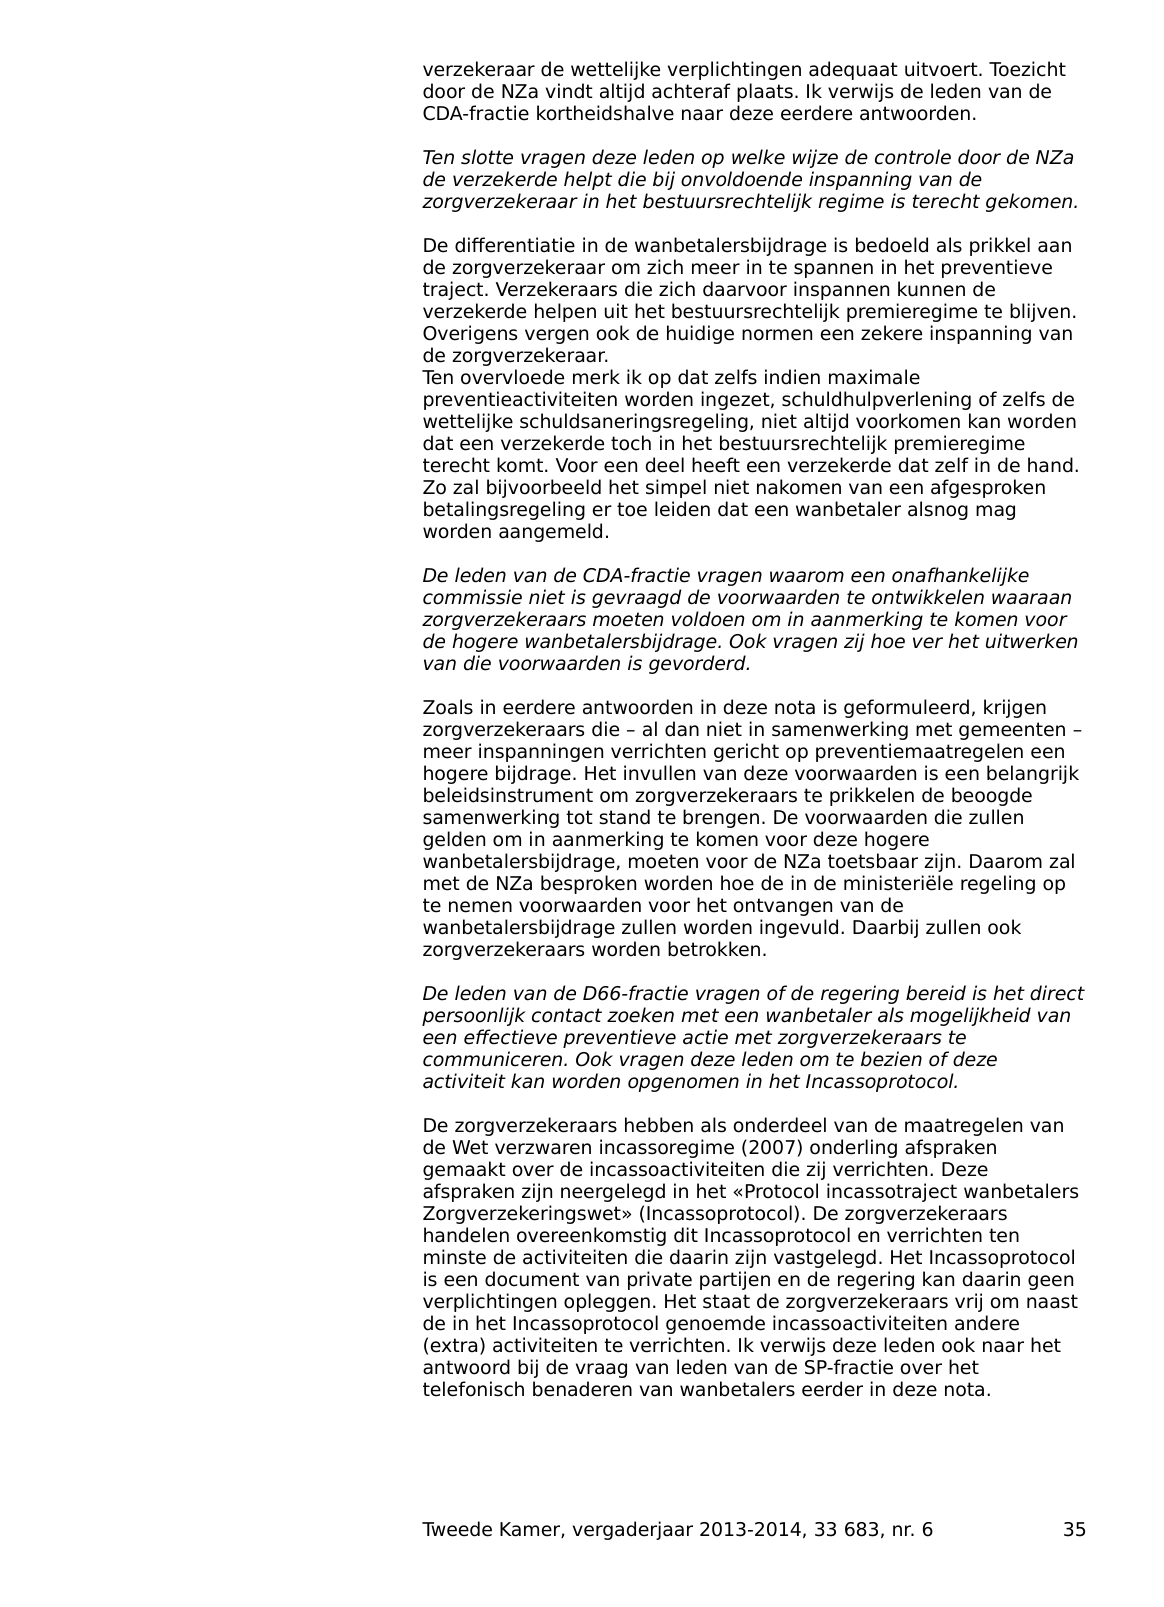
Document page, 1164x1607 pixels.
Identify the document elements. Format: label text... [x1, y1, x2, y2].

text Ten slotte vragen deze leden op welke wijze de controle door de NZa de verzekerde helpt die bij onvoldoende inspanning van de zorgverzekeraar in het bestuursrechtelijk regime is terecht gekomen. [422, 147, 1087, 213]
text De leden van de CDA-fractie vragen waarom een onafhankelijke commissie niet is gevraagd de voorwaarden te ontwikkelen waaraan zorgverzekeraars moeten voldoen om in aanmerking te komen voor de hogere wanbetalersbijdrage. Ook vragen zij hoe ver het uitwerken van die voorwaarden is gevorderd. [422, 565, 1087, 675]
text De leden van de D66-fractie vragen of de regering bereid is het direct persoonlijk contact zoeken met een wanbetaler als mogelijkheid van een effectieve preventieve actie met zorgverzekeraars te communiceren. Ook vragen deze leden om te bezien of deze activiteit kan worden opgenomen in het Incassoprotocol. [422, 983, 1087, 1093]
text De differentiatie in de wanbetalersbijdrage is bedoeld als prikkel aan de zorgverzekeraar om zich meer in te spannen in het preventieve traject. Verzekeraars die zich daarvoor inspannen kunnen de verzekerde helpen uit het bestuursrechtelijk premieregime te blijven. Overigens vergen ook de huidige normen een zekere inspanning van de zorgverzekeraar. [422, 235, 1087, 367]
text verzekeraar de wettelijke verplichtingen adequaat uitvoert. Toezicht door de NZa vindt altijd achteraf plaats. Ik verwijs de leden van de CDA-fractie kortheidshalve naar deze eerdere antwoorden. [422, 59, 1087, 125]
text Ten overvloede merk ik op dat zelfs indien maximale preventieactiviteiten worden ingezet, schuldhulpverlening of zelfs de wettelijke schuldsaneringsregeling, niet altijd voorkomen kan worden dat een verzekerde toch in het bestuursrechtelijk premieregime terecht komt. Voor een deel heeft een verzekerde dat zelf in de hand. Zo zal bijvoorbeeld het simpel niet nakomen van een afgesproken betalingsregeling er toe leiden dat een wanbetaler alsnog mag worden aangemeld. [422, 367, 1087, 543]
text De zorgverzekeraars hebben als onderdeel van de maatregelen van de Wet verzwaren incassoregime (2007) onderling afspraken gemaakt over de incassoactiviteiten die zij verrichten. Deze afspraken zijn neergelegd in het «Protocol incassotraject wanbetalers Zorgverzekeringswet» (Incassoprotocol). De zorgverzekeraars handelen overeenkomstig dit Incassoprotocol en verrichten ten minste de activiteiten die daarin zijn vastgelegd. Het Incassoprotocol is een document van private partijen en de regering kan daarin geen verplichtingen opleggen. Het staat de zorgverzekeraars vrij om naast de in het Incassoprotocol genoemde incassoactiviteiten andere (extra) activiteiten te verrichten. Ik verwijs deze leden ook naar het antwoord bij de vraag van leden van de SP-fractie over het telefonisch benaderen van wanbetalers eerder in deze nota. [422, 1115, 1087, 1401]
text Zoals in eerdere antwoorden in deze nota is geformuleerd, krijgen zorgverzekeraars die – al dan niet in samenwerking met gemeenten – meer inspanningen verrichten gericht op preventiemaatregelen een hogere bijdrage. Het invullen van deze voorwaarden is een belangrijk beleidsinstrument om zorgverzekeraars te prikkelen de beoogde samenwerking tot stand te brengen. De voorwaarden die zullen gelden om in aanmerking te komen voor deze hogere wanbetalersbijdrage, moeten voor de NZa toetsbaar zijn. Daarom zal met de NZa besproken worden hoe de in de ministeriële regeling op te nemen voorwaarden voor het ontvangen van de wanbetalersbijdrage zullen worden ingevuld. Daarbij zullen ook zorgverzekeraars worden betrokken. [422, 697, 1087, 961]
